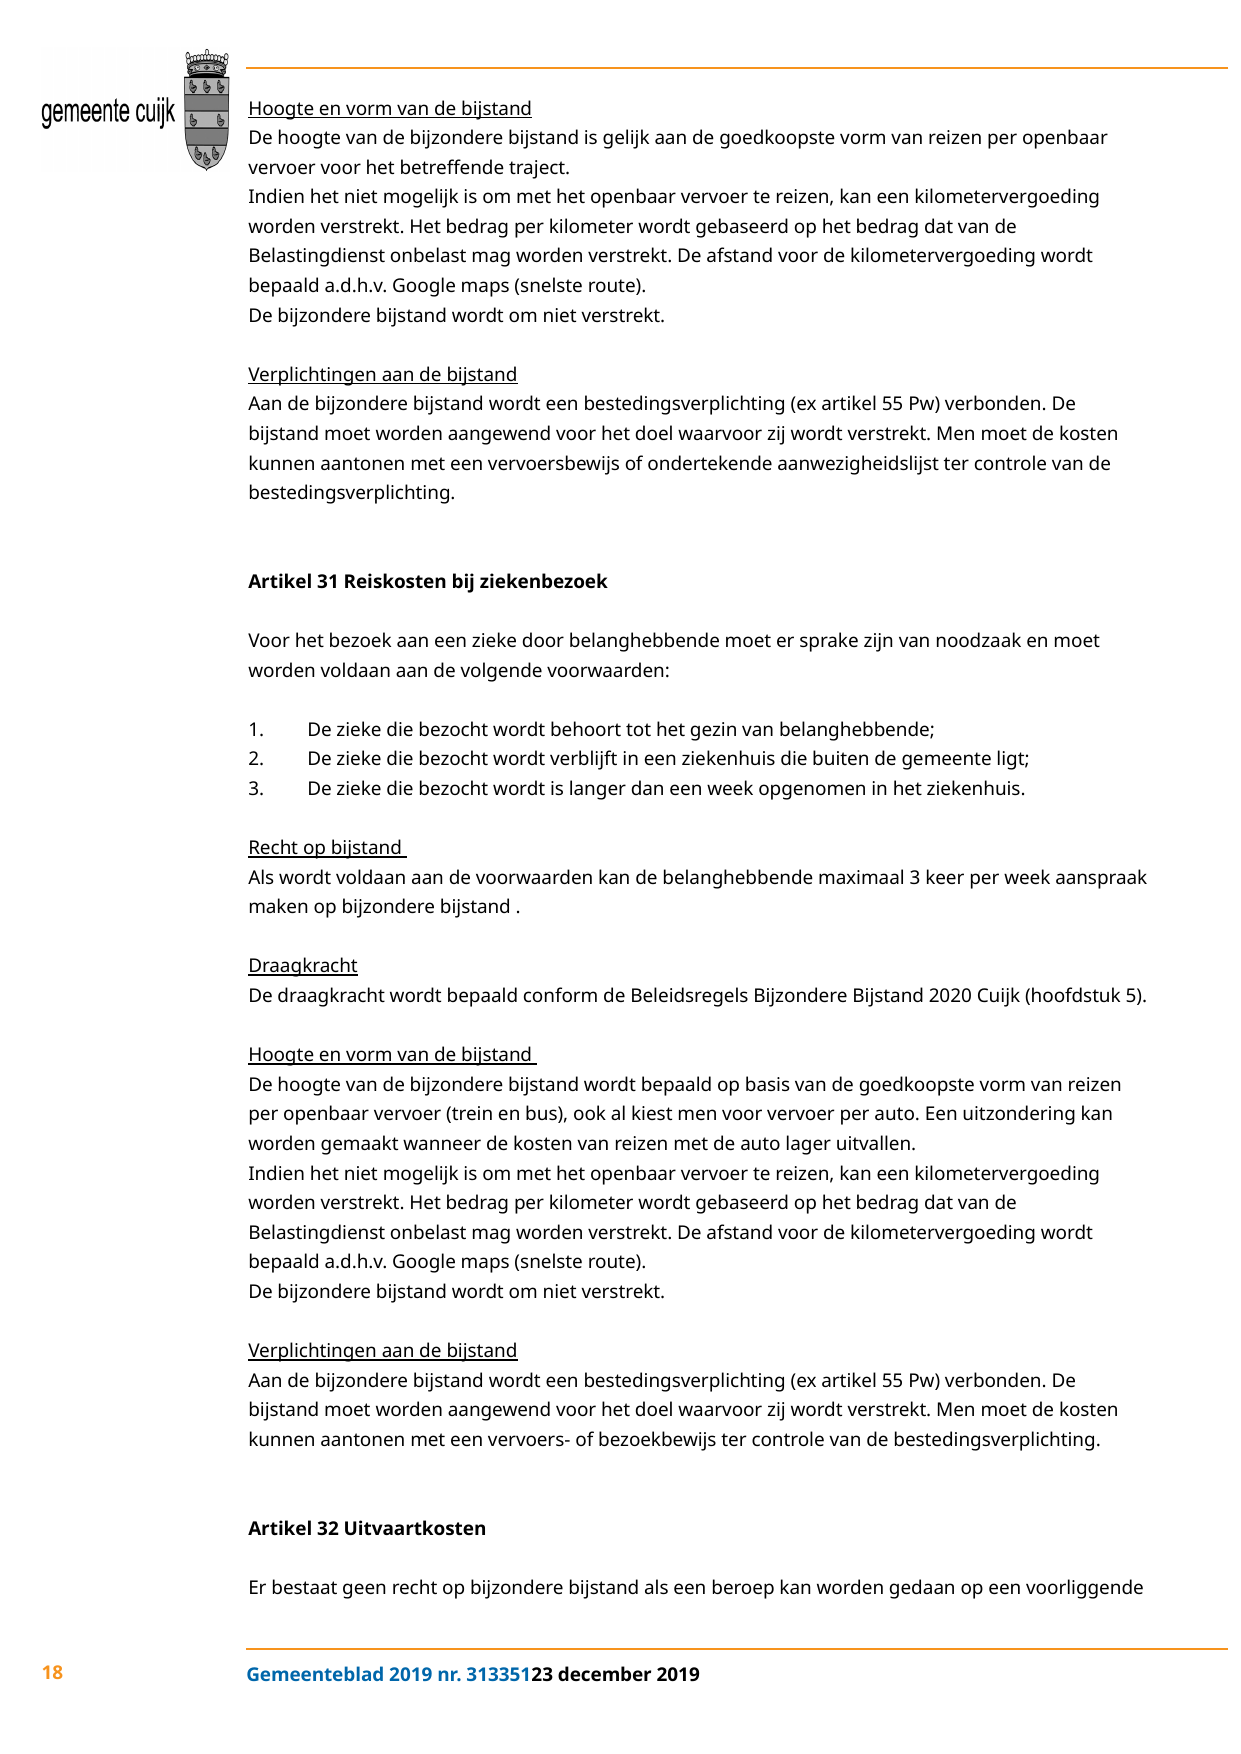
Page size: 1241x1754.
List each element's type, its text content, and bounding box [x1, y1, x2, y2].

text Aan de bijzondere bijstand wordt een bestedingsverplichting (ex artikel 55 Pw) verbonden. De bijstand moet worden aangewend voor het doel waarvoor zij wordt verstrekt. Men moet de kosten kunnen aantonen met een vervoers- of bezoekbewijs ter controle van de bestedingsverplichting. [248, 1367, 1152, 1452]
text De hoogte van de bijzondere bijstand wordt bepaald op basis van de goedkoopste vorm van reizen per openbaar vervoer (trein en bus), ook al kiest men voor vervoer per auto. Een uitzondering kan worden gemaakt wanneer de kosten van reizen met de auto lager uitvallen. [248, 1071, 1152, 1156]
text De hoogte van de bijzondere bijstand is gelijk aan de goedkoopste vorm van reizen per openbaar vervoer voor het betreffende traject. [248, 124, 1152, 180]
list De zieke die bezocht wordt is langer dan een week opgenomen in het ziekenhuis. [248, 775, 1152, 801]
text Indien het niet mogelijk is om met het openbaar vervoer te reizen, kan een kilometervergoeding worden verstrekt. Het bedrag per kilometer wordt gebaseerd op het bedrag dat van de Belastingdienst onbelast mag worden verstrekt. De afstand voor de kilometervergoeding wordt bepaald a.d.h.v. Google maps (snelste route). [248, 183, 1152, 298]
text Aan de bijzondere bijstand wordt een bestedingsverplichting (ex artikel 55 Pw) verbonden. De bijstand moet worden aangewend voor het doel waarvoor zij wordt verstrekt. Men moet de kosten kunnen aantonen met een vervoersbewijs of ondertekende aanwezigheidslijst ter controle van de bestedingsverplichting. [248, 391, 1152, 505]
text Hoogte en vorm van de bijstand [248, 1041, 1152, 1067]
text Verplichtingen aan de bijstand [248, 361, 1152, 387]
text Verplichtingen aan de bijstand [248, 1337, 1152, 1363]
text Er bestaat geen recht op bijzondere bijstand als een beroep kan worden gedaan op een voorliggende [248, 1574, 1152, 1600]
text Indien het niet mogelijk is om met het openbaar vervoer te reizen, kan een kilometervergoeding worden verstrekt. Het bedrag per kilometer wordt gebaseerd op het bedrag dat van de Belastingdienst onbelast mag worden verstrekt. De afstand voor de kilometervergoeding wordt bepaald a.d.h.v. Google maps (snelste route). [248, 1160, 1152, 1274]
text De draagkracht wordt bepaald conform de Beleidsregels Bijzondere Bijstand 2020 Cuijk (hoofdstuk 5). [248, 982, 1152, 1008]
text Recht op bijstand [248, 834, 1152, 860]
picture [41, 47, 231, 172]
text Artikel 32 Uitvaartkosten [248, 1515, 1152, 1541]
list De zieke die bezocht wordt verblijft in een ziekenhuis die buiten de gemeente ligt; [248, 746, 1152, 771]
text Artikel 31 Reiskosten bij ziekenbezoek [248, 568, 1152, 594]
text De bijzondere bijstand wordt om niet verstrekt. [248, 1278, 1152, 1304]
text Draagkracht [248, 953, 1152, 978]
text Hoogte en vorm van de bijstand [248, 95, 1152, 121]
text Als wordt voldaan aan de voorwaarden kan de belanghebbende maximaal 3 keer per week aanspraak maken op bijzondere bijstand . [248, 864, 1152, 919]
text De bijzondere bijstand wordt om niet verstrekt. [248, 302, 1152, 328]
text Voor het bezoek aan een zieke door belanghebbende moet er sprake zijn van noodzaak en moet worden voldaan aan de volgende voorwaarden: [248, 627, 1152, 683]
list De zieke die bezocht wordt behoort tot het gezin van belanghebbende; [248, 716, 1152, 742]
